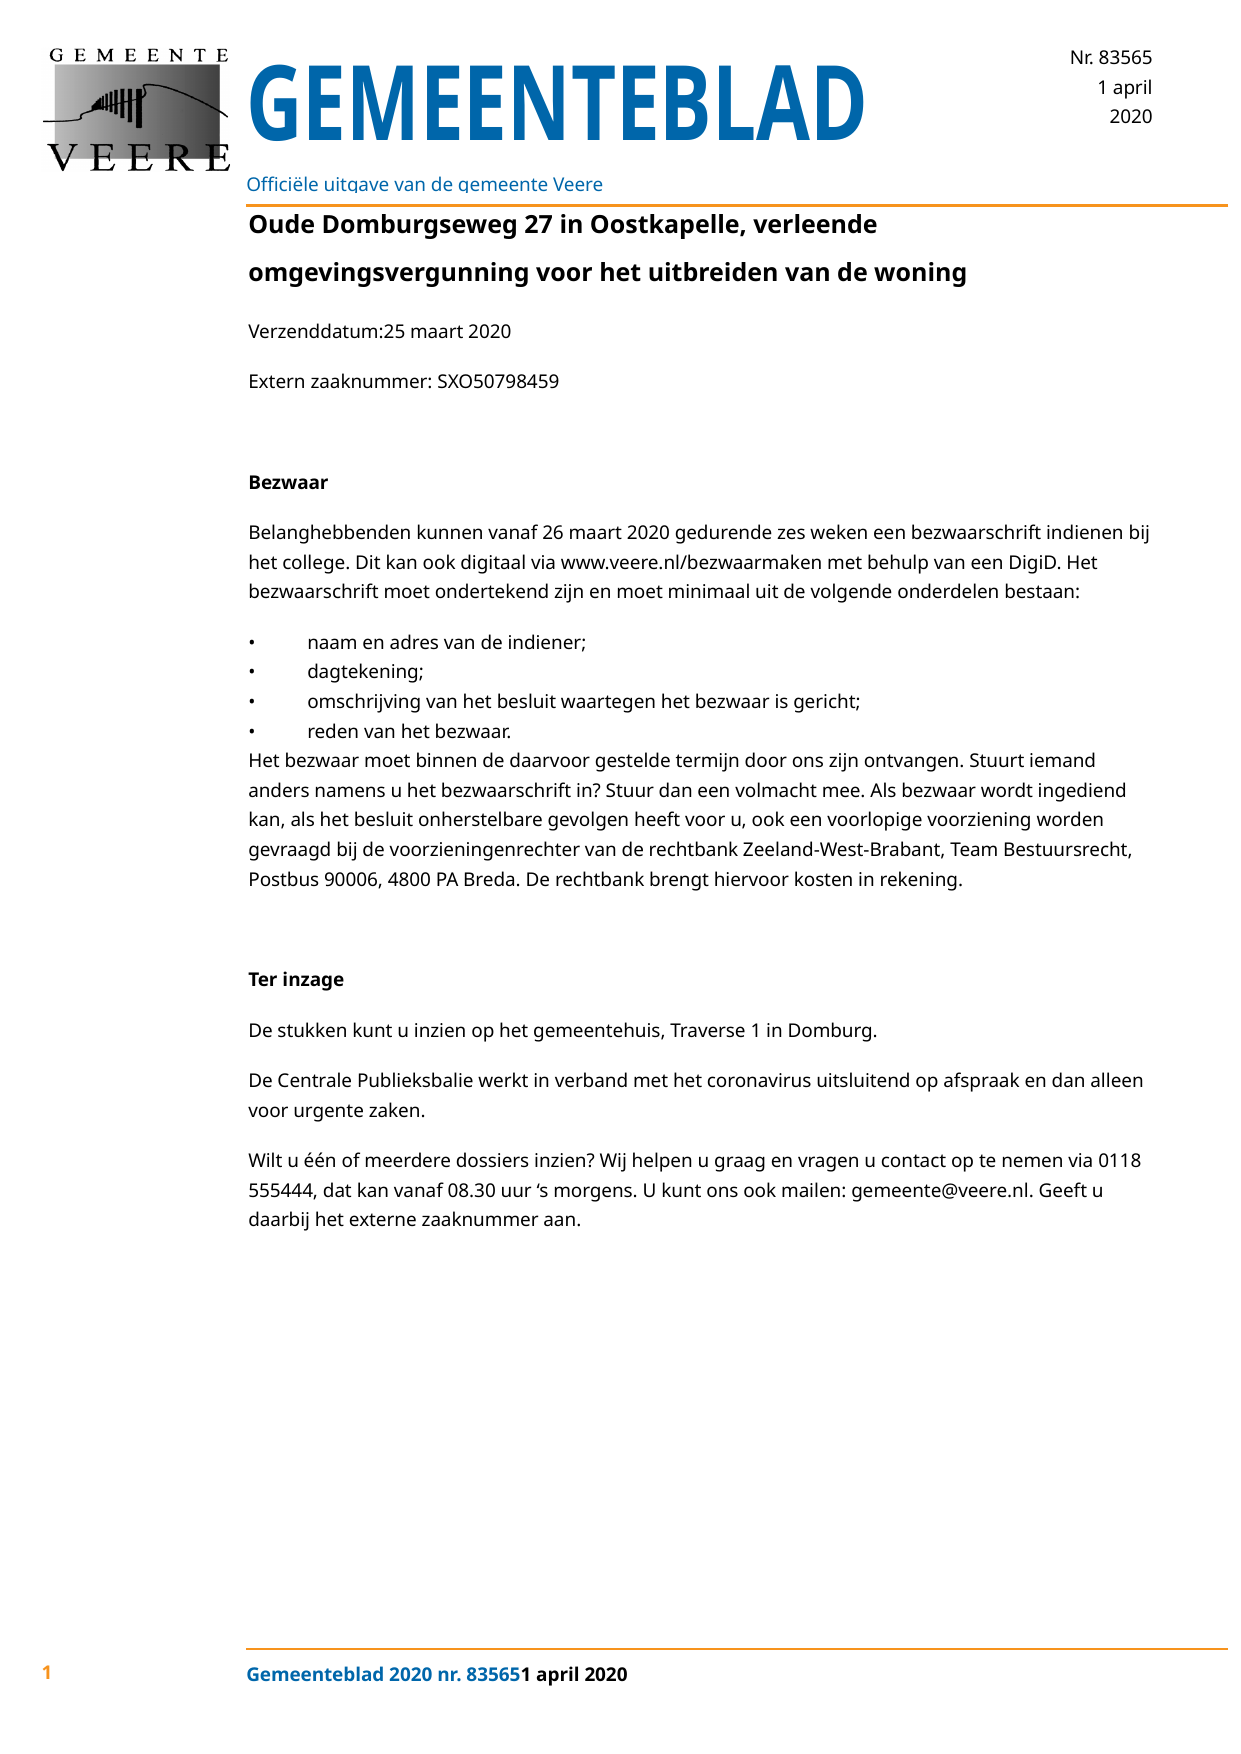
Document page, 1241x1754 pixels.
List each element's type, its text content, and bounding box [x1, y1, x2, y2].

text Wilt u één of meerdere dossiers inzien? Wij helpen u graag en vragen u contact op te nemen via 0118 555444, dat kan vanaf 08.30 uur ‘s morgens. U kunt ons ook mailen: gemeente@veere.nl. Geeft u daarbij het externe zaaknummer aan. [248, 1147, 1152, 1232]
text Ter inzage [248, 967, 1152, 992]
text De Centrale Publieksbalie werkt in verband met het coronavirus uitsluitend op afspraak en dan alleen voor urgente zaken. [248, 1067, 1152, 1123]
text Bezwaar [248, 469, 1152, 495]
text Belanghebbenden kunnen vanaf 26 maart 2020 gedurende zes weken een bezwaarschrift indienen bij het college. Dit kan ook digitaal via www.veere.nl/bezwaarmaken met behulp van een DigiD. Het bezwaarschrift moet ondertekend zijn en moet minimaal uit de volgende onderdelen bestaan: [248, 519, 1152, 604]
text Extern zaaknummer: SXO50798459 [248, 368, 1152, 394]
text Verzenddatum:25 maart 2020 [248, 318, 1152, 344]
list reden van het bezwaar. [248, 718, 1152, 744]
list omschrijving van het besluit waartegen het bezwaar is gericht; [248, 688, 1152, 714]
list dagtekening; [248, 659, 1152, 684]
text De stukken kunt u inzien op het gemeentehuis, Traverse 1 in Domburg. [248, 1017, 1152, 1043]
text Oude Domburgseweg 27 in Oostkapelle, verleende omgevingsvergunning voor het uitbreiden van de woning [248, 207, 1152, 288]
list naam en adres van de indiener; [248, 629, 1152, 655]
picture [41, 47, 231, 172]
text Het bezwaar moet binnen de daarvoor gestelde termijn door ons zijn ontvangen. Stuurt iemand anders namens u het bezwaarschrift in? Stuur dan een volmacht mee. Als bezwaar wordt ingediend kan, als het besluit onherstelbare gevolgen heeft voor u, ook een voorlopige voorziening worden gevraagd bij de voorzieningenrechter van de rechtbank Zeeland-West-Brabant, Team Bestuursrecht, Postbus 90006, 4800 PA Breda. De rechtbank brengt hiervoor kosten in rekening. [248, 747, 1152, 892]
